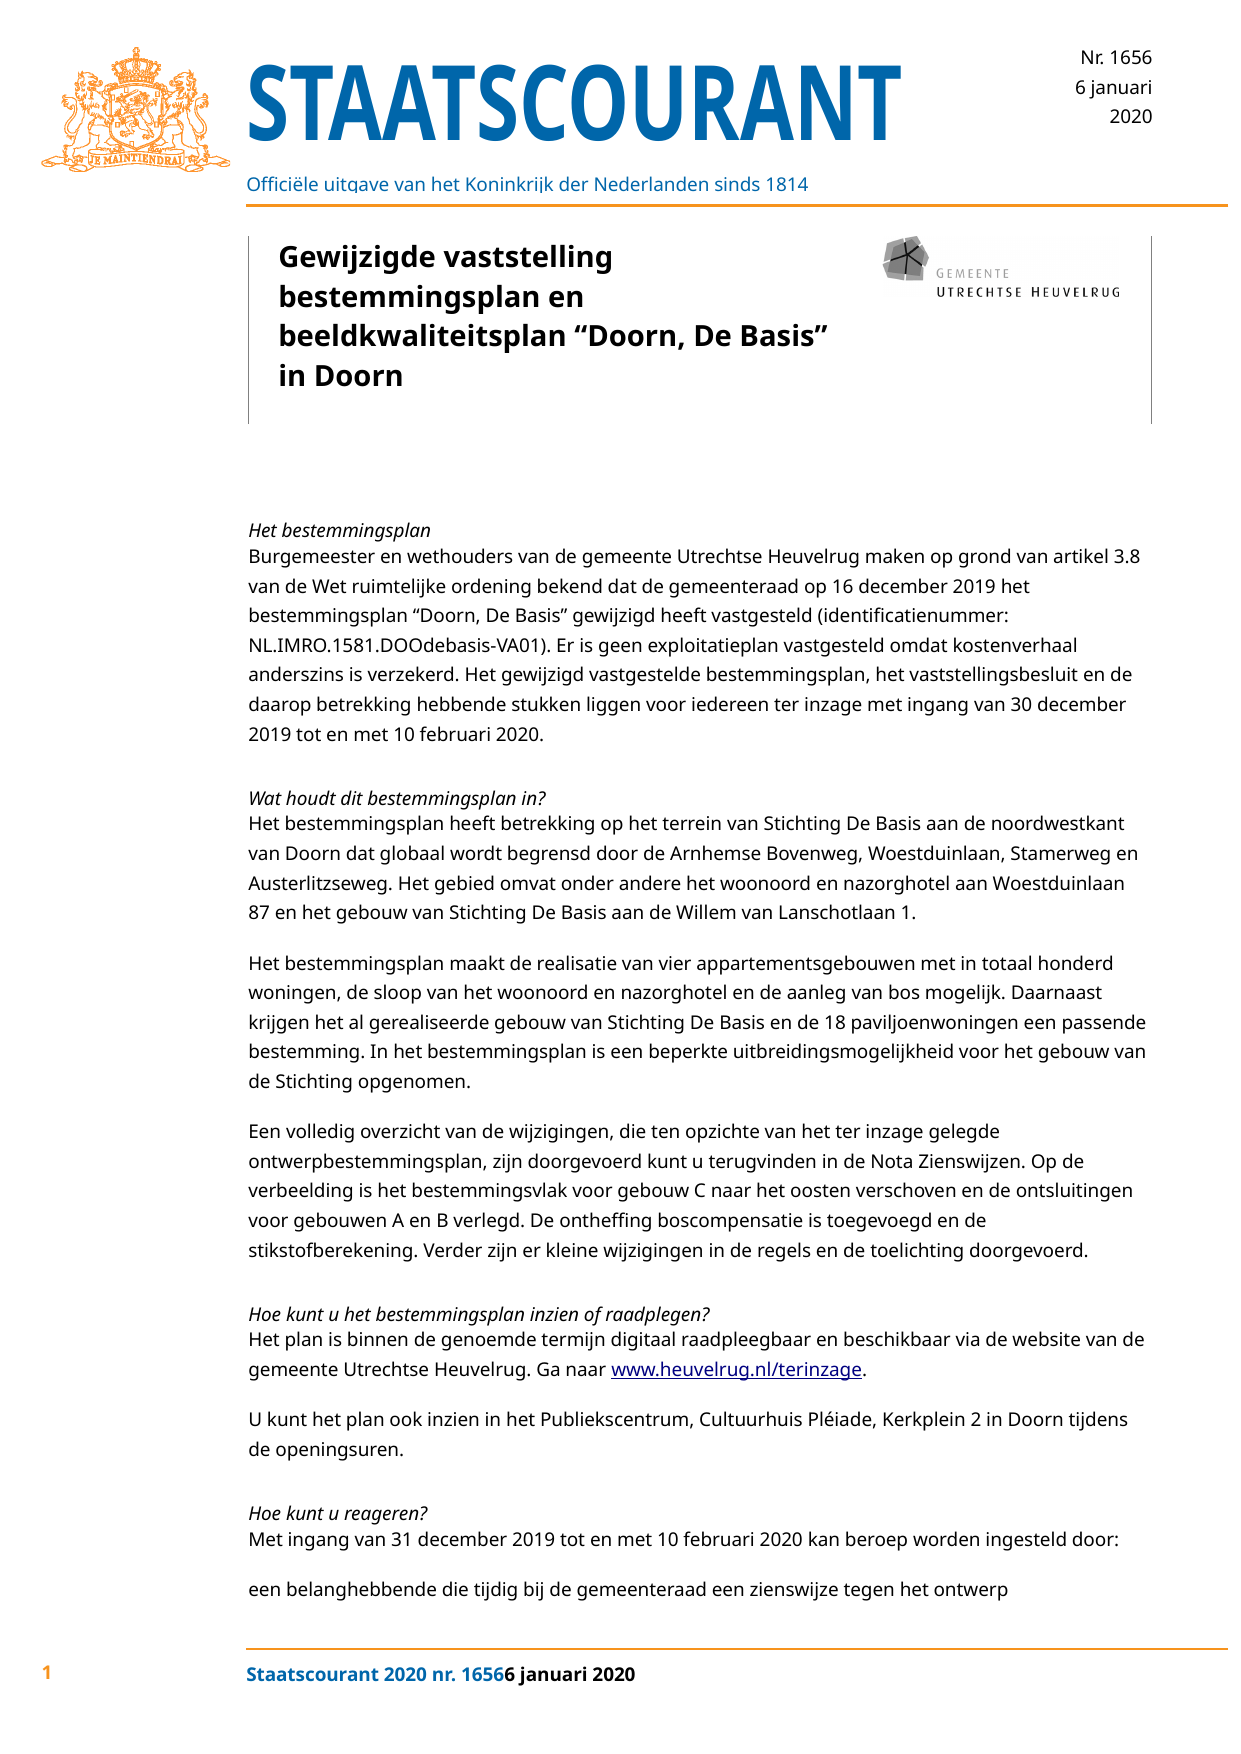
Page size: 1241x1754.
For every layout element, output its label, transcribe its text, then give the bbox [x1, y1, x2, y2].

text Hoe kunt u het bestemmingsplan inzien of raadplegen? [248, 1301, 1152, 1326]
text Met ingang van 31 december 2019 tot en met 10 februari 2020 kan beroep worden ingesteld door: [248, 1526, 1152, 1551]
text U kunt het plan ook inzien in het Publiekscentrum, Cultuurhuis Pléiade, Kerkplein 2 in Doorn tijdens de openingsuren. [248, 1406, 1152, 1462]
text Wat houdt dit bestemmingsplan in? [248, 785, 1152, 811]
text Burgemeester en wethouders van de gemeente Utrechtse Heuvelrug maken op grond van artikel 3.8 van de Wet ruimtelijke ordening bekend dat de gemeenteraad op 16 december 2019 het bestemmingsplan “Doorn, De Basis” gewijzigd heeft vastgesteld (identificatienummer: NL.IMRO.1581.DOOdebasis-VA01). Er is geen exploitatieplan vastgesteld omdat kostenverhaal anderszins is verzekerd. Het gewijzigd vastgestelde bestemmingsplan, het vaststellingsbesluit en de daarop betrekking hebbende stukken liggen voor iedereen ter inzage met ingang van 30 december 2019 tot en met 10 februari 2020. [248, 543, 1152, 747]
table_header [850, 236, 1151, 424]
table_header Gewijzigde vaststelling bestemmingsplan en beeldkwaliteitsplan “Doorn, De Basis” in Doorn [249, 236, 850, 424]
text een belanghebbende die tijdig bij de gemeenteraad een zienswijze tegen het ontwerp [248, 1576, 1152, 1602]
text Het bestemmingsplan maakt de realisatie van vier appartementsgebouwen met in totaal honderd woningen, de sloop van het woonoord en nazorghotel en de aanleg van bos mogelijk. Daarnaast krijgen het al gerealiseerde gebouw van Stichting De Basis en de 18 paviljoenwoningen een passende bestemming. In het bestemmingsplan is een beperkte uitbreidingsmogelijkheid voor het gebouw van de Stichting opgenomen. [248, 950, 1152, 1094]
text Het bestemmingsplan [248, 518, 1152, 543]
text Een volledig overzicht van de wijzigingen, die ten opzichte van het ter inzage gelegde ontwerpbestemmingsplan, zijn doorgevoerd kunt u terugvinden in de Nota Zienswijzen. Op de verbeelding is het bestemmingsvlak voor gebouw C naar het oosten verschoven en de ontsluitingen voor gebouwen A en B verlegd. De ontheffing boscompensatie is toegevoegd en de stikstofberekening. Verder zijn er kleine wijzigingen in de regels en de toelichting doorgevoerd. [248, 1118, 1152, 1262]
picture [41, 47, 231, 172]
text Het bestemmingsplan heeft betrekking op het terrein van Stichting De Basis aan de noordwestkant van Doorn dat globaal wordt begrensd door de Arnhemse Bovenweg, Woestduinlaan, Stamerweg en Austerlitzseweg. Het gebied omvat onder andere het woonoord en nazorghotel aan Woestduinlaan 87 en het gebouw van Stichting De Basis aan de Willem van Lanschotlaan 1. [248, 811, 1152, 925]
text Het plan is binnen de genoemde termijn digitaal raadpleegbaar en beschikbaar via de website van de gemeente Utrechtse Heuvelrug. Ga naar www.heuvelrug.nl/terinzage. [248, 1326, 1152, 1382]
text Hoe kunt u reageren? [248, 1500, 1152, 1526]
picture [882, 236, 1119, 297]
